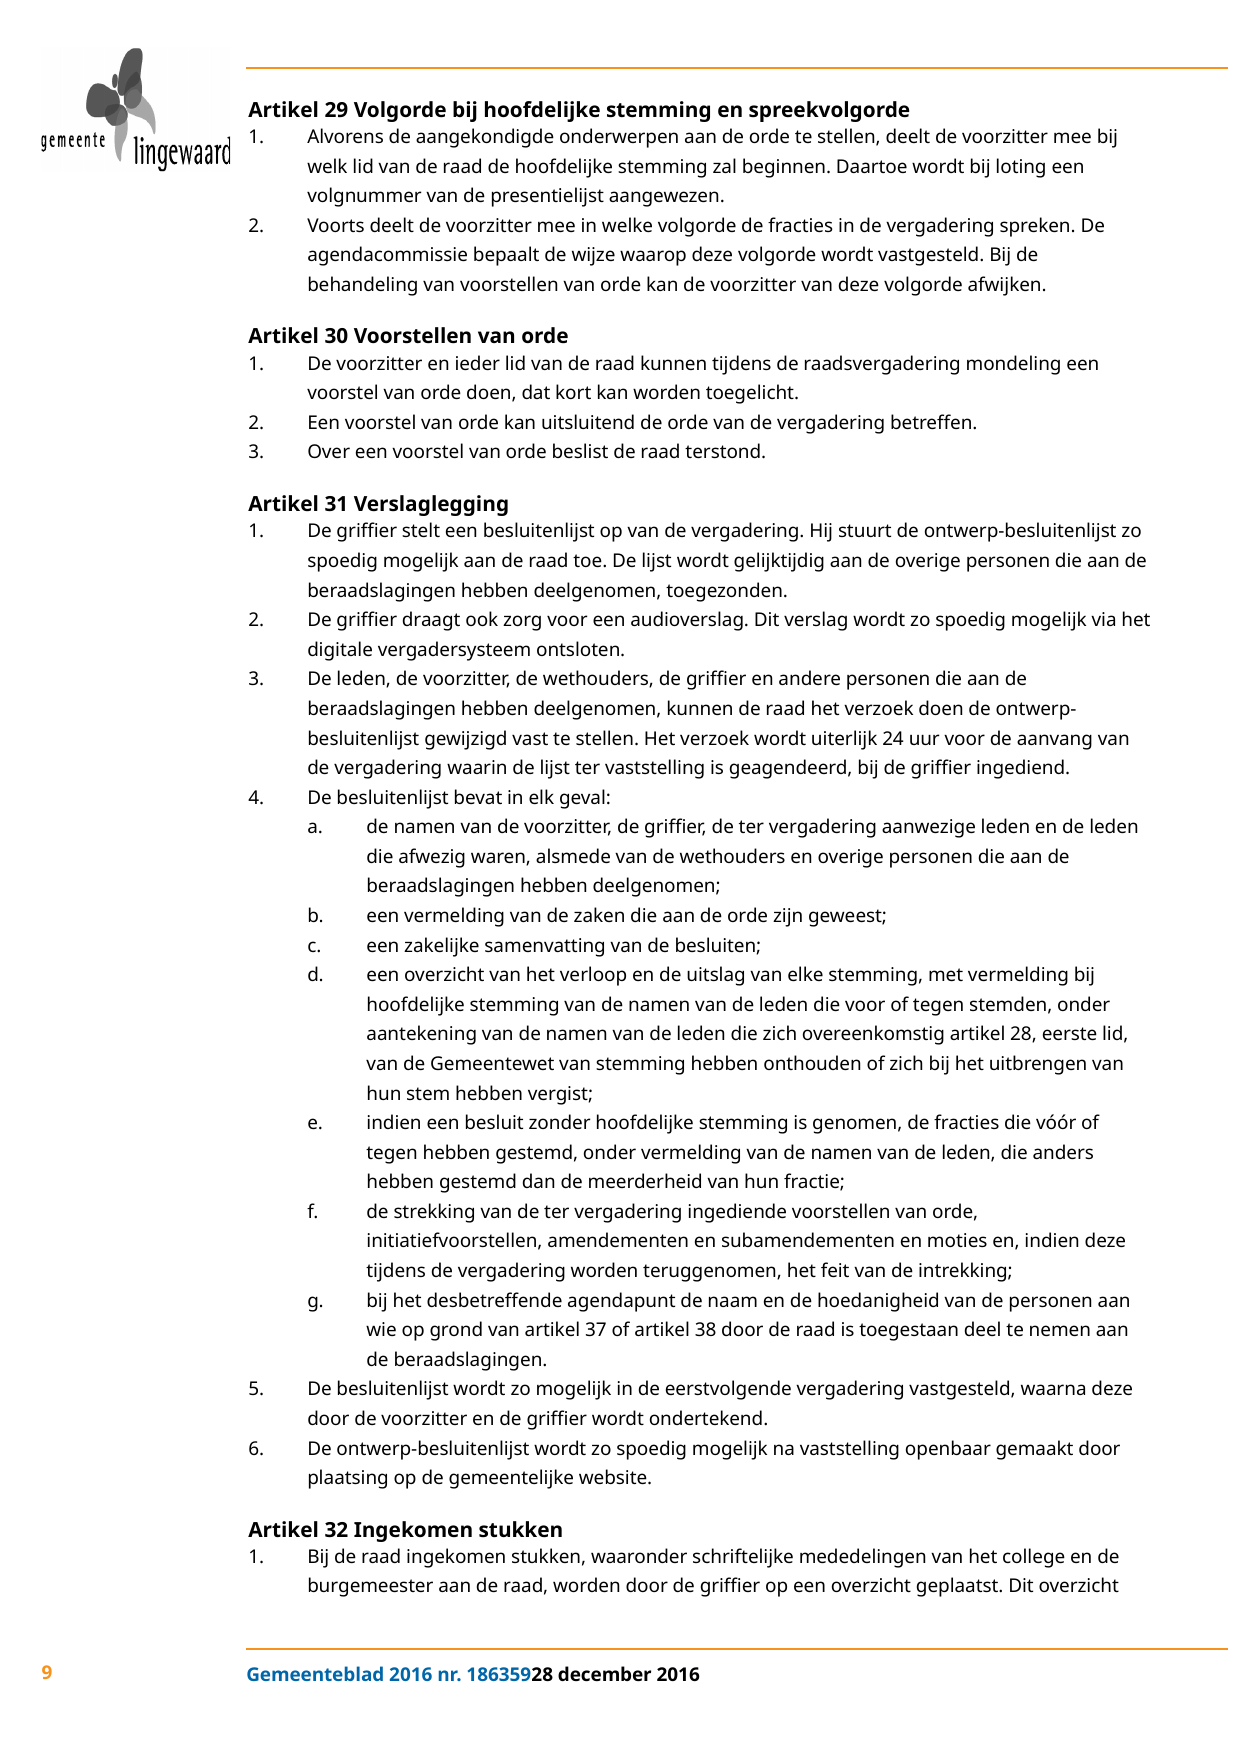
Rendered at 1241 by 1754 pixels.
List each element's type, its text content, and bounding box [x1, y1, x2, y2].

list De voorzitter en ieder lid van de raad kunnen tijdens de raadsvergadering mondeling een voorstel van orde doen, dat kort kan worden toegelicht. [248, 350, 1152, 405]
list De griffier stelt een besluitenlijst op van de vergadering. Hij stuurt de ontwerp-besluitenlijst zo spoedig mogelijk aan de raad toe. De lijst wordt gelijktijdig aan de overige personen die aan de beraadslagingen hebben deelgenomen, toegezonden. [248, 518, 1152, 602]
list een vermelding van de zaken die aan de orde zijn geweest; [307, 902, 1152, 928]
list de namen van de voorzitter, de griffier, de ter vergadering aanwezige leden en de leden die afwezig waren, alsmede van de wethouders en overige personen die aan de beraadslagingen hebben deelgenomen; [307, 813, 1152, 898]
list De besluitenlijst wordt zo mogelijk in de eerstvolgende vergadering vastgesteld, waarna deze door de voorzitter en de griffier wordt ondertekend. [248, 1376, 1152, 1431]
list De griffier draagt ook zorg voor een audioverslag. Dit verslag wordt zo spoedig mogelijk via het digitale vergadersysteem ontsloten. [248, 606, 1152, 662]
list Bij de raad ingekomen stukken, waaronder schriftelijke mededelingen van het college en de burgemeester aan de raad, worden door de griffier op een overzicht geplaatst. Dit overzicht [248, 1543, 1152, 1598]
list een zakelijke samenvatting van de besluiten; [307, 932, 1152, 957]
list bij het desbetreffende agendapunt de naam en de hoedanigheid van de personen aan wie op grond van artikel 37 of artikel 38 door de raad is toegestaan deel te nemen aan de beraadslagingen. [307, 1287, 1152, 1372]
list Voorts deelt de voorzitter mee in welke volgorde de fracties in de vergadering spreken. De agendacommissie bepaalt de wijze waarop deze volgorde wordt vastgesteld. Bij de behandeling van voorstellen van orde kan de voorzitter van deze volgorde afwijken. [248, 212, 1152, 297]
list de strekking van de ter vergadering ingediende voorstellen van orde, initiatiefvoorstellen, amendementen en subamendementen en moties en, indien deze tijdens de vergadering worden teruggenomen, het feit van de intrekking; [307, 1198, 1152, 1283]
text Artikel 32 Ingekomen stukken [248, 1515, 1152, 1543]
text Artikel 29 Volgorde bij hoofdelijke stemming en spreekvolgorde [248, 95, 1152, 123]
text Artikel 31 Verslaglegging [248, 489, 1152, 518]
list Over een voorstel van orde beslist de raad terstond. [248, 439, 1152, 464]
list een overzicht van het verloop en de uitslag van elke stemming, met vermelding bij hoofdelijke stemming van de namen van de leden die voor of tegen stemden, onder aantekening van de namen van de leden die zich overeenkomstig artikel 28, eerste lid, van de Gemeentewet van stemming hebben onthouden of zich bij het uitbrengen van hun stem hebben vergist; [307, 961, 1152, 1105]
picture [41, 47, 231, 172]
list Een voorstel van orde kan uitsluitend de orde van de vergadering betreffen. [248, 409, 1152, 435]
list indien een besluit zonder hoofdelijke stemming is genomen, de fracties die vóór of tegen hebben gestemd, onder vermelding van de namen van de leden, die anders hebben gestemd dan de meerderheid van hun fractie; [307, 1109, 1152, 1194]
list De leden, de voorzitter, de wethouders, de griffier en andere personen die aan de beraadslagingen hebben deelgenomen, kunnen de raad het verzoek doen de ontwerp-besluitenlijst gewijzigd vast te stellen. Het verzoek wordt uiterlijk 24 uur voor de aanvang van de vergadering waarin de lijst ter vaststelling is geagendeerd, bij de griffier ingediend. [248, 666, 1152, 780]
list Alvorens de aangekondigde onderwerpen aan de orde te stellen, deelt de voorzitter mee bij welk lid van de raad de hoofdelijke stemming zal beginnen. Daartoe wordt bij loting een volgnummer van de presentielijst aangewezen. [248, 123, 1152, 208]
list De besluitenlijst bevat in elk geval: [248, 784, 1152, 809]
text Artikel 30 Voorstellen van orde [248, 322, 1152, 350]
list De ontwerp-besluitenlijst wordt zo spoedig mogelijk na vaststelling openbaar gemaakt door plaatsing op de gemeentelijke website. [248, 1435, 1152, 1490]
